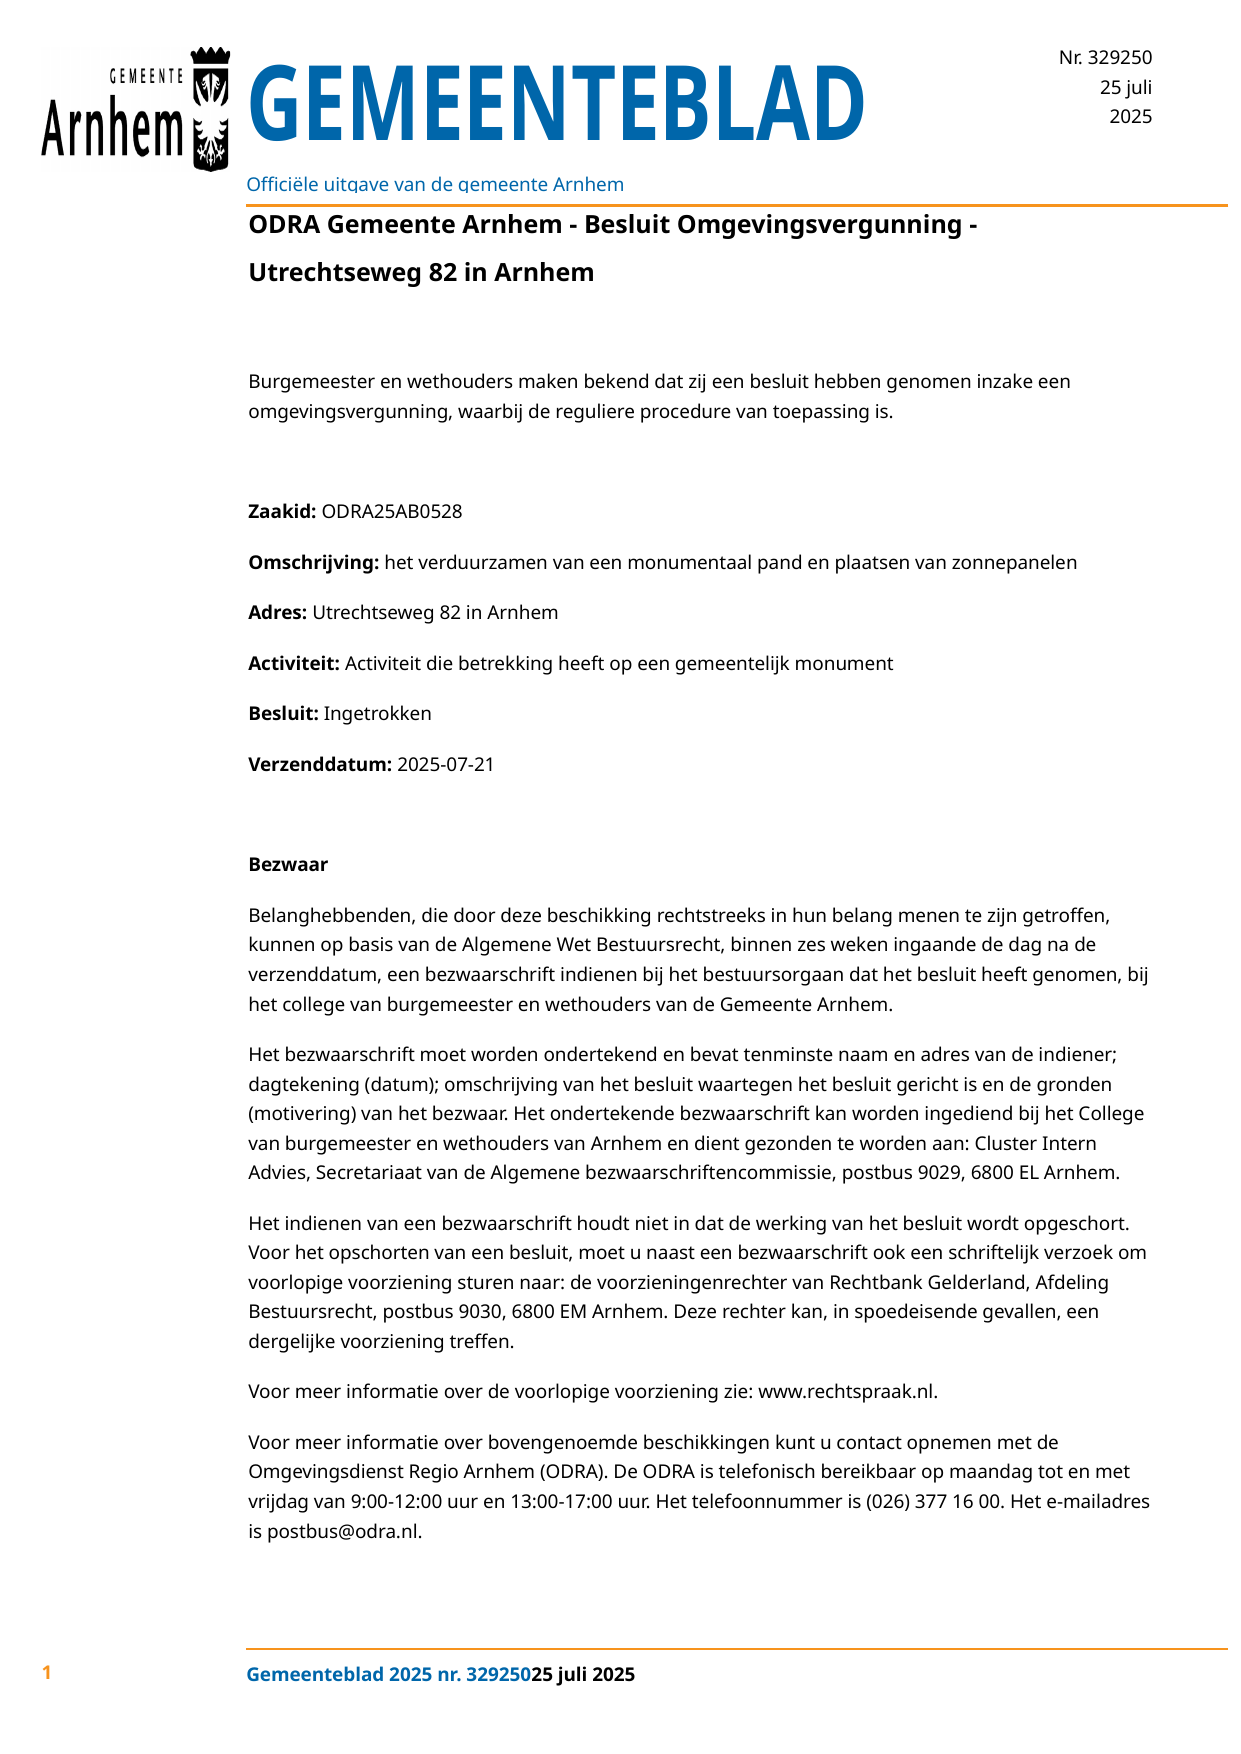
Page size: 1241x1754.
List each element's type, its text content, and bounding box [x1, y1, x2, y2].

text Het bezwaarschrift moet worden ondertekend en bevat tenminste naam en adres van de indiener; dagtekening (datum); omschrijving van het besluit waartegen het besluit gericht is en de gronden (motivering) van het bezwaar. Het ondertekende bezwaarschrift kan worden ingediend bij het College van burgemeester en wethouders van Arnhem en dient gezonden te worden aan: Cluster Intern Advies, Secretariaat van de Algemene bezwaarschriftencommissie, postbus 9029, 6800 EL Arnhem. [248, 1041, 1152, 1185]
text Zaakid: ODRA25AB0528 [248, 499, 1152, 524]
text Besluit: Ingetrokken [248, 700, 1152, 726]
text Bezwaar [248, 852, 1152, 877]
text Het indienen van een bezwaarschrift houdt niet in dat de werking van het besluit wordt opgeschort. Voor het opschorten van een besluit, moet u naast een bezwaarschrift ook een schriftelijk verzoek om voorlopige voorziening sturen naar: de voorzieningenrechter van Rechtbank Gelderland, Afdeling Bestuursrecht, postbus 9030, 6800 EM Arnhem. Deze rechter kan, in spoedeisende gevallen, een dergelijke voorziening treffen. [248, 1210, 1152, 1354]
picture [41, 47, 231, 172]
text Voor meer informatie over de voorlopige voorziening zie: www.rechtspraak.nl. [248, 1379, 1152, 1404]
text Activiteit: Activiteit die betrekking heeft op een gemeentelijk monument [248, 650, 1152, 676]
text Adres: Utrechtseweg 82 in Arnhem [248, 599, 1152, 625]
text Belanghebbenden, die door deze beschikking rechtstreeks in hun belang menen te zijn getroffen, kunnen op basis van de Algemene Wet Bestuursrecht, binnen zes weken ingaande de dag na de verzenddatum, een bezwaarschrift indienen bij het bestuursorgaan dat het besluit heeft genomen, bij het college van burgemeester en wethouders van de Gemeente Arnhem. [248, 902, 1152, 1017]
text Omschrijving: het verduurzamen van een monumentaal pand en plaatsen van zonnepanelen [248, 549, 1152, 575]
text Verzenddatum: 2025-07-21 [248, 751, 1152, 777]
text ODRA Gemeente Arnhem - Besluit Omgevingsvergunning - Utrechtseweg 82 in Arnhem [248, 207, 1152, 288]
text Burgemeester en wethouders maken bekend dat zij een besluit hebben genomen inzake een omgevingsvergunning, waarbij de reguliere procedure van toepassing is. [248, 368, 1152, 424]
text Voor meer informatie over bovengenoemde beschikkingen kunt u contact opnemen met de Omgevingsdienst Regio Arnhem (ODRA). De ODRA is telefonisch bereikbaar op maandag tot en met vrijdag van 9:00-12:00 uur en 13:00-17:00 uur. Het telefoonnummer is (026) 377 16 00. Het e-mailadres is postbus@odra.nl. [248, 1429, 1152, 1544]
